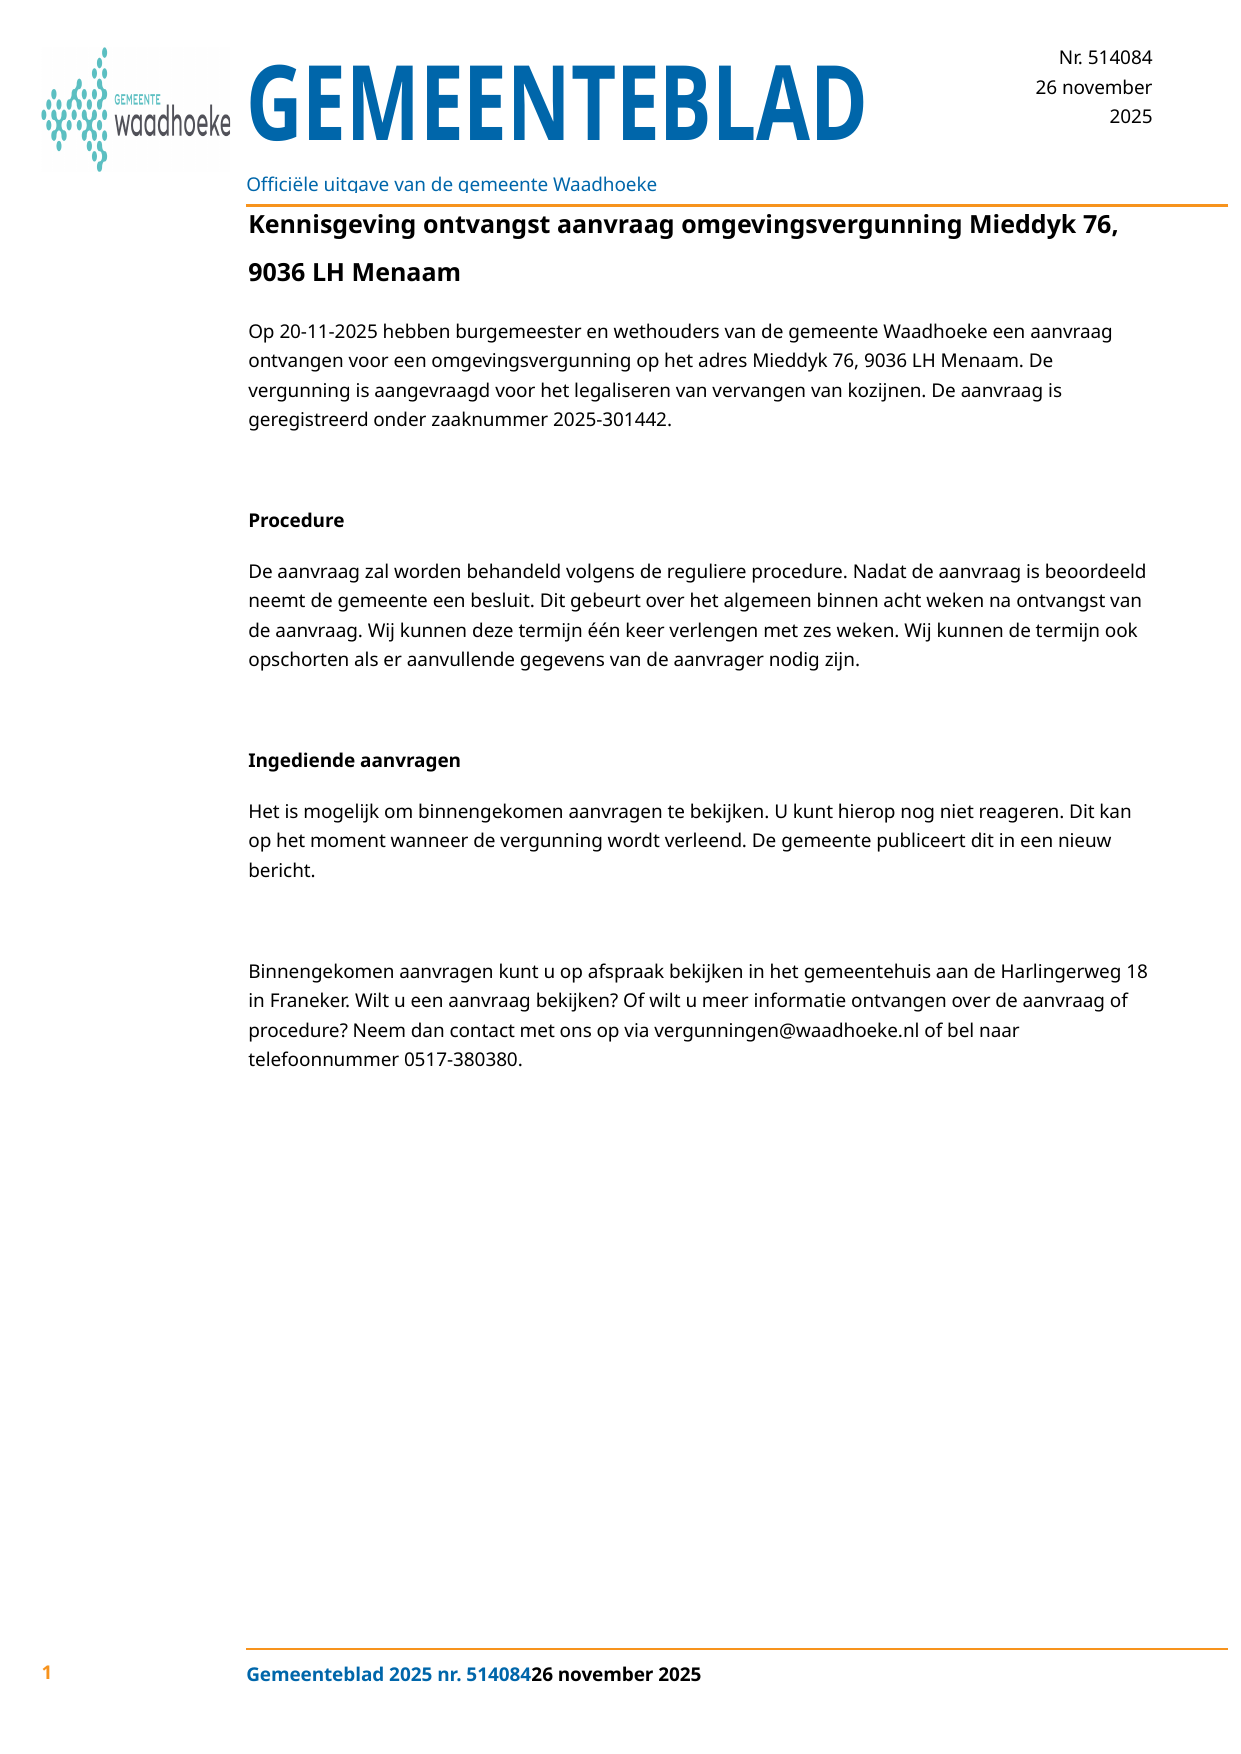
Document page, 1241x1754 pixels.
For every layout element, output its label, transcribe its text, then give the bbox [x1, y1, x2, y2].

text De aanvraag zal worden behandeld volgens de reguliere procedure. Nadat de aanvraag is beoordeeld neemt de gemeente een besluit. Dit gebeurt over het algemeen binnen acht weken na ontvangst van de aanvraag. Wij kunnen deze termijn één keer verlengen met zes weken. Wij kunnen de termijn ook opschorten als er aanvullende gegevens van de aanvrager nodig zijn. [248, 558, 1152, 672]
picture [41, 47, 231, 172]
text Kennisgeving ontvangst aanvraag omgevingsvergunning Mieddyk 76, 9036 LH Menaam [248, 207, 1152, 288]
text Procedure [248, 507, 1152, 533]
text Het is mogelijk om binnengekomen aanvragen te bekijken. U kunt hierop nog niet reageren. Dit kan op het moment wanneer de vergunning wordt verleend. De gemeente publiceert dit in een nieuw bericht. [248, 798, 1152, 883]
text Op 20-11-2025 hebben burgemeester en wethouders van de gemeente Waadhoeke een aanvraag ontvangen voor een omgevingsvergunning op het adres Mieddyk 76, 9036 LH Menaam. De vergunning is aangevraagd voor het legaliseren van vervangen van kozijnen. De aanvraag is geregistreerd onder zaaknummer 2025-301442. [248, 318, 1152, 432]
text Binnengekomen aanvragen kunt u op afspraak bekijken in het gemeentehuis aan de Harlingerweg 18 in Franeker. Wilt u een aanvraag bekijken? Of wilt u meer informatie ontvangen over de aanvraag of procedure? Neem dan contact met ons op via vergunningen@waadhoeke.nl of bel naar telefoonnummer 0517-380380. [248, 958, 1152, 1072]
text Ingediende aanvragen [248, 747, 1152, 773]
